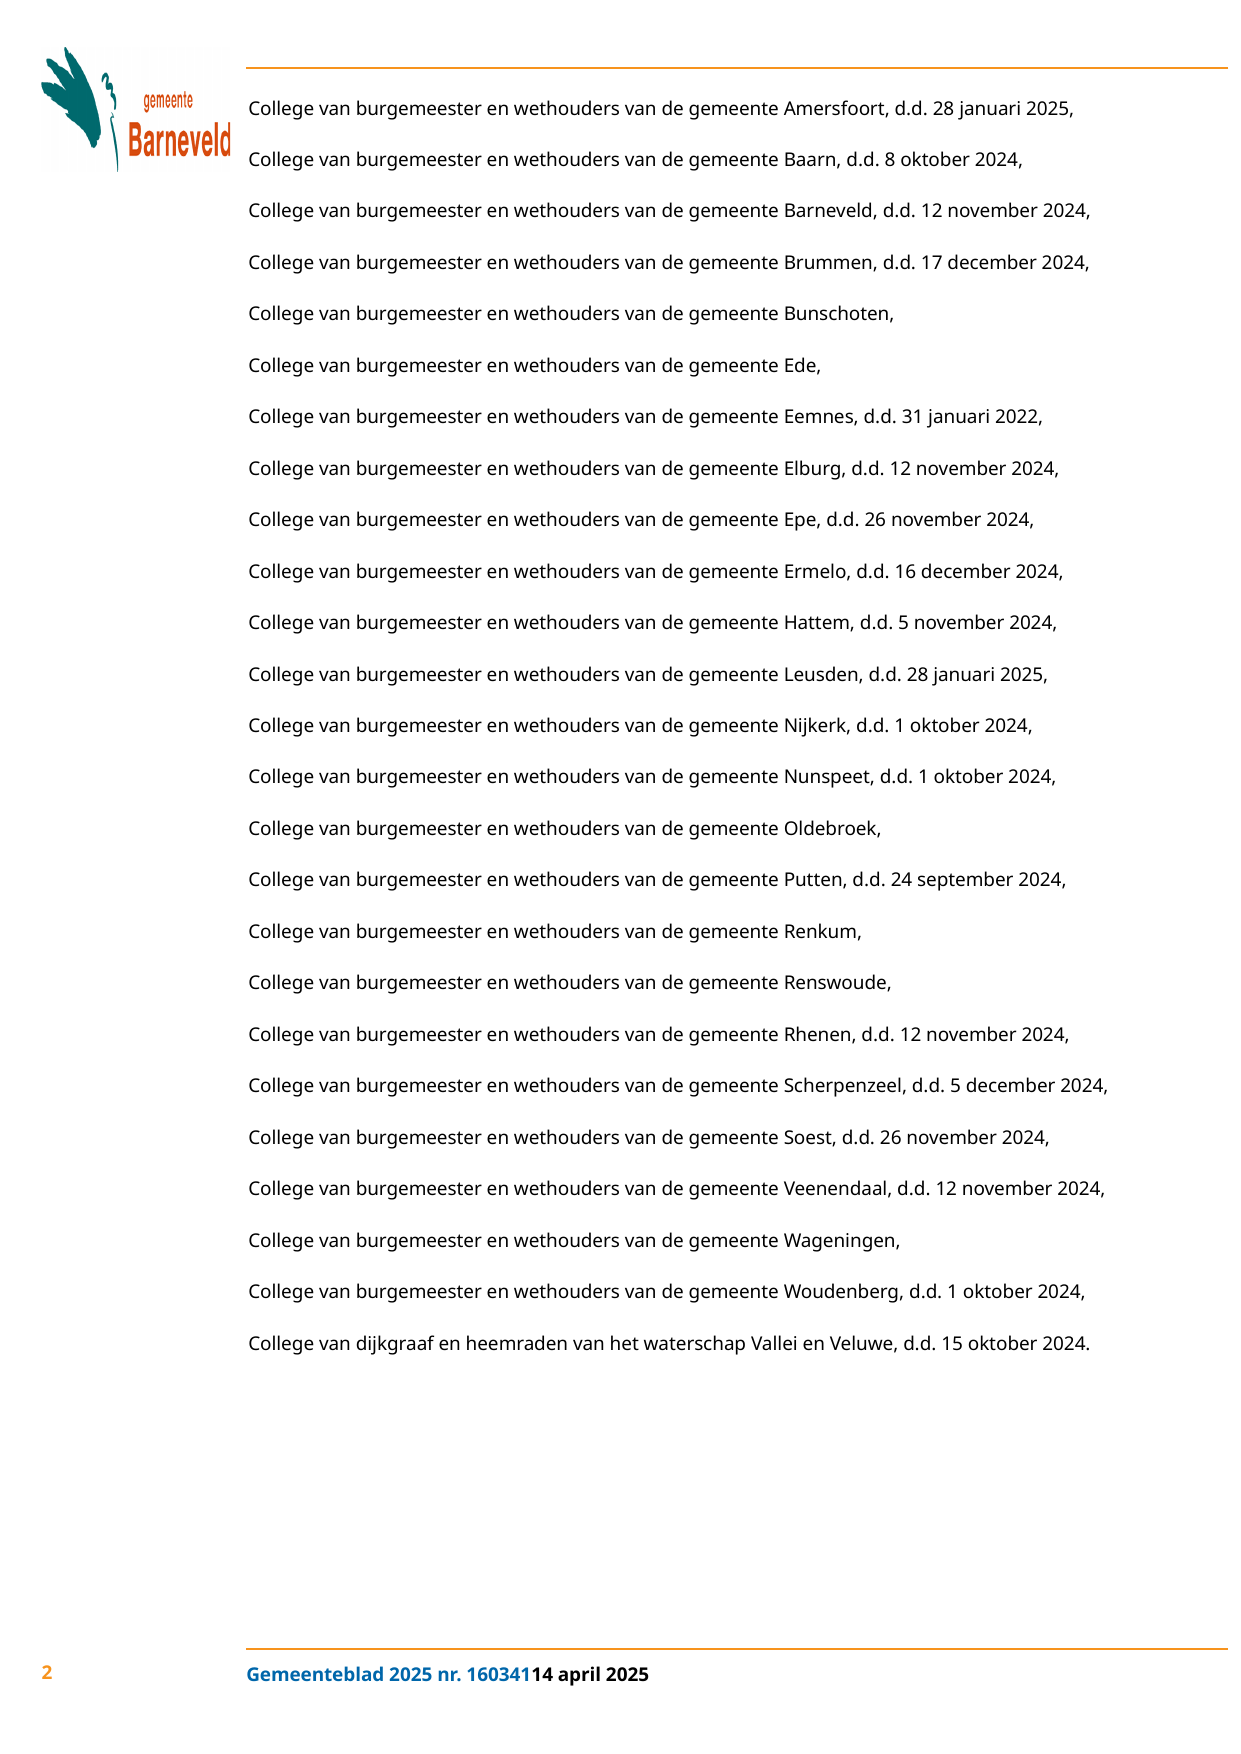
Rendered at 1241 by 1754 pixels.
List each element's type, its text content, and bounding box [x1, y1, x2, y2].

text College van burgemeester en wethouders van de gemeente Renswoude, [248, 969, 1152, 995]
text College van burgemeester en wethouders van de gemeente Amersfoort, d.d. 28 januari 2025, [248, 95, 1152, 121]
text College van burgemeester en wethouders van de gemeente Bunschoten, [248, 301, 1152, 326]
text College van dijkgraaf en heemraden van het waterschap Vallei en Veluwe, d.d. 15 oktober 2024. [248, 1330, 1152, 1356]
text College van burgemeester en wethouders van de gemeente Nunspeet, d.d. 1 oktober 2024, [248, 764, 1152, 789]
text College van burgemeester en wethouders van de gemeente Brummen, d.d. 17 december 2024, [248, 249, 1152, 275]
text College van burgemeester en wethouders van de gemeente Ermelo, d.d. 16 december 2024, [248, 558, 1152, 584]
text College van burgemeester en wethouders van de gemeente Epe, d.d. 26 november 2024, [248, 506, 1152, 532]
text College van burgemeester en wethouders van de gemeente Scherpenzeel, d.d. 5 december 2024, [248, 1072, 1152, 1098]
text College van burgemeester en wethouders van de gemeente Rhenen, d.d. 12 november 2024, [248, 1021, 1152, 1047]
text College van burgemeester en wethouders van de gemeente Renkum, [248, 918, 1152, 944]
text College van burgemeester en wethouders van de gemeente Soest, d.d. 26 november 2024, [248, 1124, 1152, 1150]
text College van burgemeester en wethouders van de gemeente Hattem, d.d. 5 november 2024, [248, 609, 1152, 635]
text College van burgemeester en wethouders van de gemeente Leusden, d.d. 28 januari 2025, [248, 661, 1152, 687]
text College van burgemeester en wethouders van de gemeente Elburg, d.d. 12 november 2024, [248, 455, 1152, 481]
text College van burgemeester en wethouders van de gemeente Wageningen, [248, 1227, 1152, 1253]
text College van burgemeester en wethouders van de gemeente Nijkerk, d.d. 1 oktober 2024, [248, 712, 1152, 738]
text College van burgemeester en wethouders van de gemeente Eemnes, d.d. 31 januari 2022, [248, 403, 1152, 429]
text College van burgemeester en wethouders van de gemeente Ede, [248, 352, 1152, 378]
text College van burgemeester en wethouders van de gemeente Baarn, d.d. 8 oktober 2024, [248, 146, 1152, 172]
picture [41, 47, 231, 172]
text College van burgemeester en wethouders van de gemeente Barneveld, d.d. 12 november 2024, [248, 198, 1152, 223]
text College van burgemeester en wethouders van de gemeente Oldebroek, [248, 815, 1152, 841]
text College van burgemeester en wethouders van de gemeente Veenendaal, d.d. 12 november 2024, [248, 1175, 1152, 1201]
text College van burgemeester en wethouders van de gemeente Putten, d.d. 24 september 2024, [248, 867, 1152, 892]
text College van burgemeester en wethouders van de gemeente Woudenberg, d.d. 1 oktober 2024, [248, 1278, 1152, 1304]
